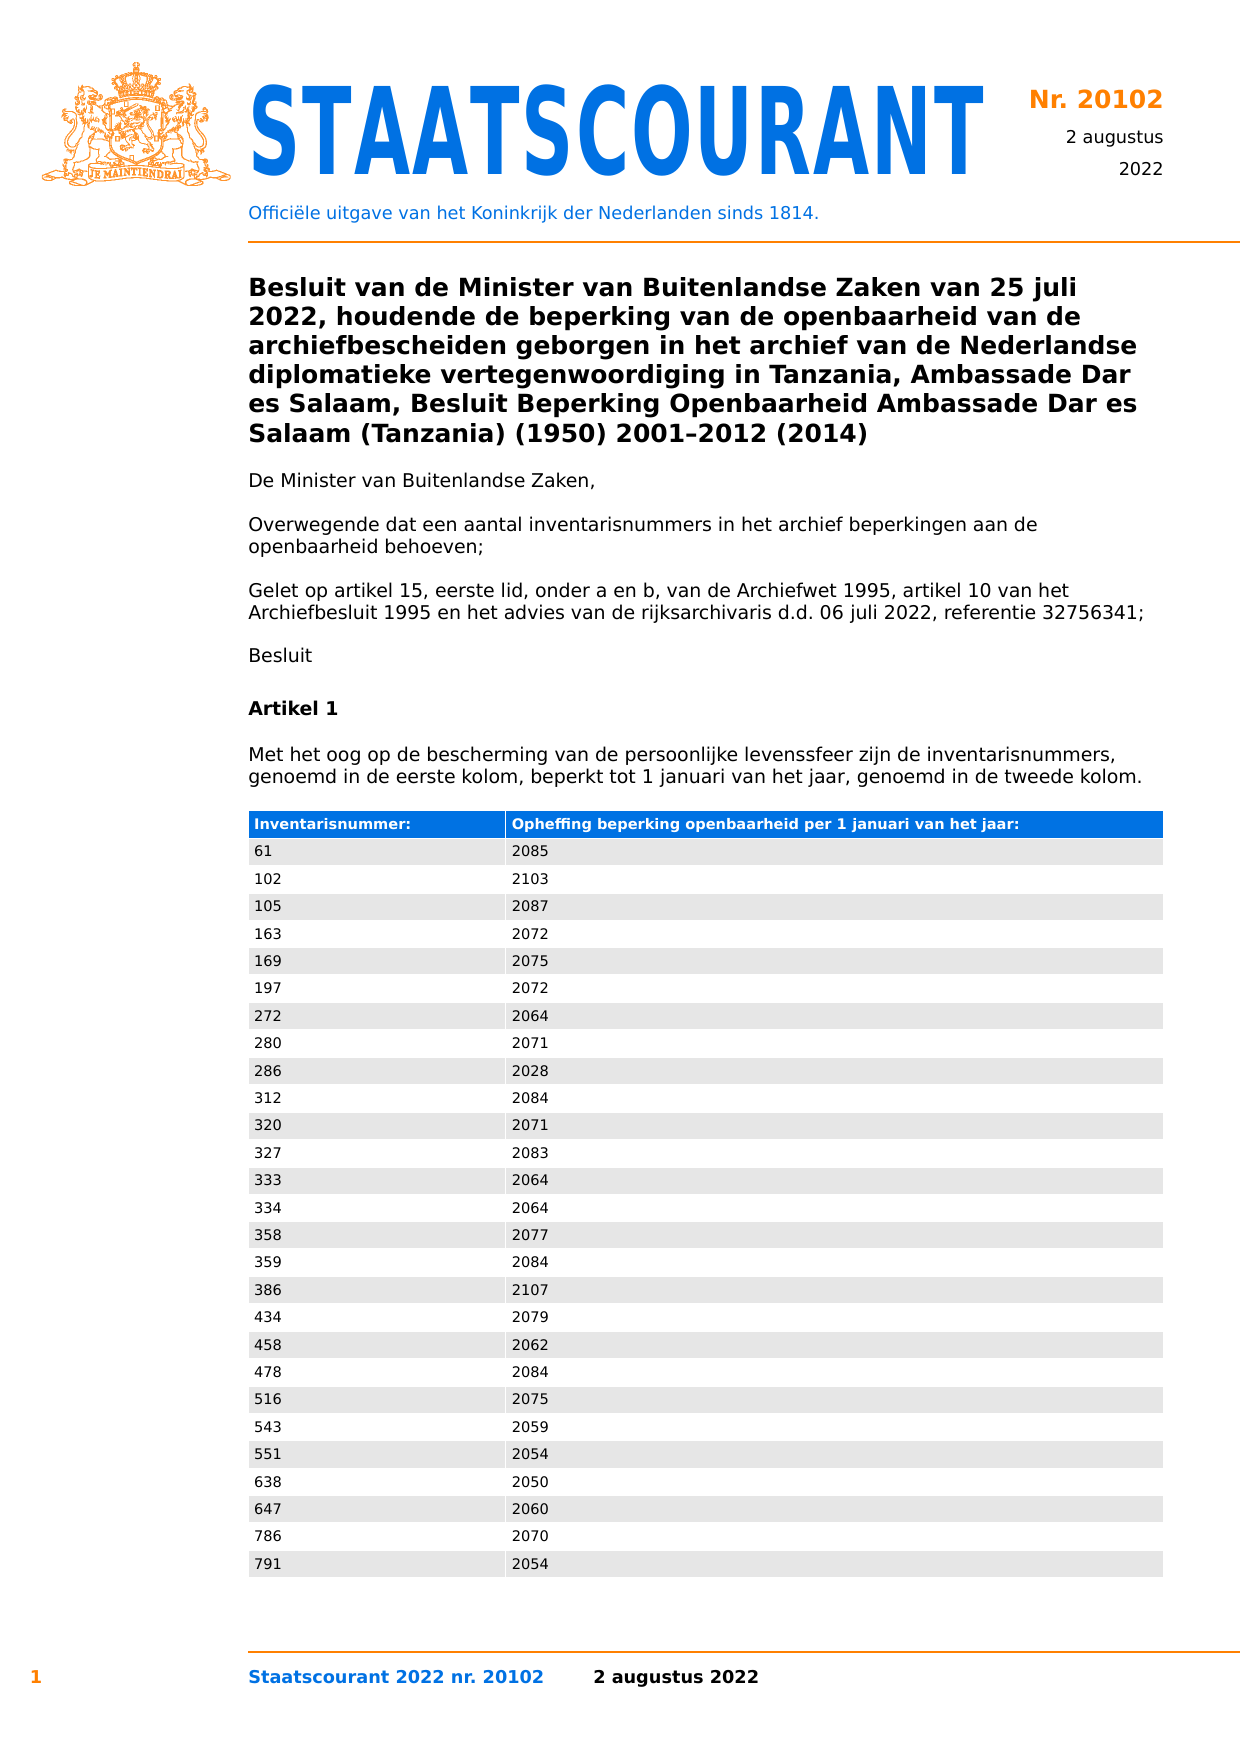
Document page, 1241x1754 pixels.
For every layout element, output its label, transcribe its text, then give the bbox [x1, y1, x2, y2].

table_cell 2060 [506, 1496, 1163, 1522]
table_cell 434 [249, 1304, 505, 1331]
table_cell 647 [249, 1496, 505, 1522]
table_cell 105 [249, 894, 505, 920]
table_cell 478 [249, 1359, 505, 1386]
text Overwegende dat een aantal inventarisnummers in het archief beperkingen aan de openbaarheid behoeven; [248, 514, 1163, 558]
table_cell 334 [249, 1195, 505, 1221]
table_cell 163 [249, 921, 505, 947]
text De Minister van Buitenlandse Zaken, [248, 470, 1163, 492]
table_cell 2028 [506, 1058, 1163, 1084]
table_cell 2072 [506, 976, 1163, 1002]
table_cell 61 [249, 839, 505, 865]
table_cell 786 [249, 1524, 505, 1550]
text Besluit [248, 645, 1163, 667]
table_header STAATSCOURANT [248, 62, 998, 203]
table_cell 2059 [506, 1414, 1163, 1440]
table_cell 551 [249, 1441, 505, 1468]
table_cell 2084 [506, 1085, 1163, 1112]
table_cell 2071 [506, 1113, 1163, 1139]
table_cell 386 [249, 1277, 505, 1303]
table_cell 2054 [506, 1441, 1163, 1468]
table_cell Officiële uitgave van het Koninkrijk der Nederlanden sinds 1814. [248, 203, 1240, 241]
table_cell 2107 [506, 1277, 1163, 1303]
table_cell 2022 [998, 153, 1240, 203]
table_cell 2084 [506, 1250, 1163, 1276]
table_cell 2064 [506, 1195, 1163, 1221]
picture [41, 62, 231, 186]
table_header Opheffing beperking openbaarheid per 1 januari van het jaar: [506, 811, 1163, 838]
subtitle Besluit van de Minister van Buitenlandse Zaken van 25 juli 2022, houdende de beperking van de openbaarheid van de archiefbescheiden geborgen in het archief van de Nederlandse diplomatieke vertegenwoordiging in Tanzania, Ambassade Dar es Salaam, Besluit Beperking Openbaarheid Ambassade Dar es Salaam (Tanzania) (1950) 2001–2012 (2014) [248, 273, 1163, 448]
table_cell 333 [249, 1168, 505, 1194]
table_cell 2083 [506, 1140, 1163, 1166]
table_cell 358 [249, 1222, 505, 1248]
table_cell 102 [249, 866, 505, 892]
table_cell 2075 [506, 1387, 1163, 1413]
table_cell 2084 [506, 1359, 1163, 1386]
table_cell 327 [249, 1140, 505, 1166]
table_cell 2062 [506, 1332, 1163, 1358]
table_cell 516 [249, 1387, 505, 1413]
table_cell 2064 [506, 1003, 1163, 1029]
table_cell 2075 [506, 948, 1163, 974]
table_header Inventarisnummer: [249, 811, 505, 838]
table_header Nr. 20102 [998, 62, 1240, 121]
subtitle Artikel 1 [248, 697, 1163, 719]
text Met het oog op de bescherming van de persoonlijke levenssfeer zijn de inventarisnummers, genoemd in de eerste kolom, beperkt tot 1 januari van het jaar, genoemd in de tweede kolom. [248, 744, 1163, 788]
table_cell 2054 [506, 1551, 1163, 1577]
table_cell 543 [249, 1414, 505, 1440]
table_cell 280 [249, 1030, 505, 1057]
table_cell 2072 [506, 921, 1163, 947]
table_cell 169 [249, 948, 505, 974]
table_cell 2071 [506, 1030, 1163, 1057]
table_cell 272 [249, 1003, 505, 1029]
table_cell 2050 [506, 1469, 1163, 1495]
table_cell 2085 [506, 839, 1163, 865]
table_cell 286 [249, 1058, 505, 1084]
text Gelet op artikel 15, eerste lid, onder a en b, van de Archiefwet 1995, artikel 10 van het Archiefbesluit 1995 en het advies van de rijksarchivaris d.d. 06 juli 2022, referentie 32756341; [248, 579, 1163, 623]
table_cell 458 [249, 1332, 505, 1358]
table_cell 320 [249, 1113, 505, 1139]
table_cell 2079 [506, 1304, 1163, 1331]
table_cell 2 augustus [998, 121, 1240, 153]
table_cell 2064 [506, 1168, 1163, 1194]
table_cell 638 [249, 1469, 505, 1495]
table_cell 197 [249, 976, 505, 1002]
table_cell 2070 [506, 1524, 1163, 1550]
table_cell 359 [249, 1250, 505, 1276]
table_cell 2103 [506, 866, 1163, 892]
table_cell 312 [249, 1085, 505, 1112]
table_cell 2077 [506, 1222, 1163, 1248]
table_cell 791 [249, 1551, 505, 1577]
table_header [25, 62, 248, 241]
table_cell 2087 [506, 894, 1163, 920]
